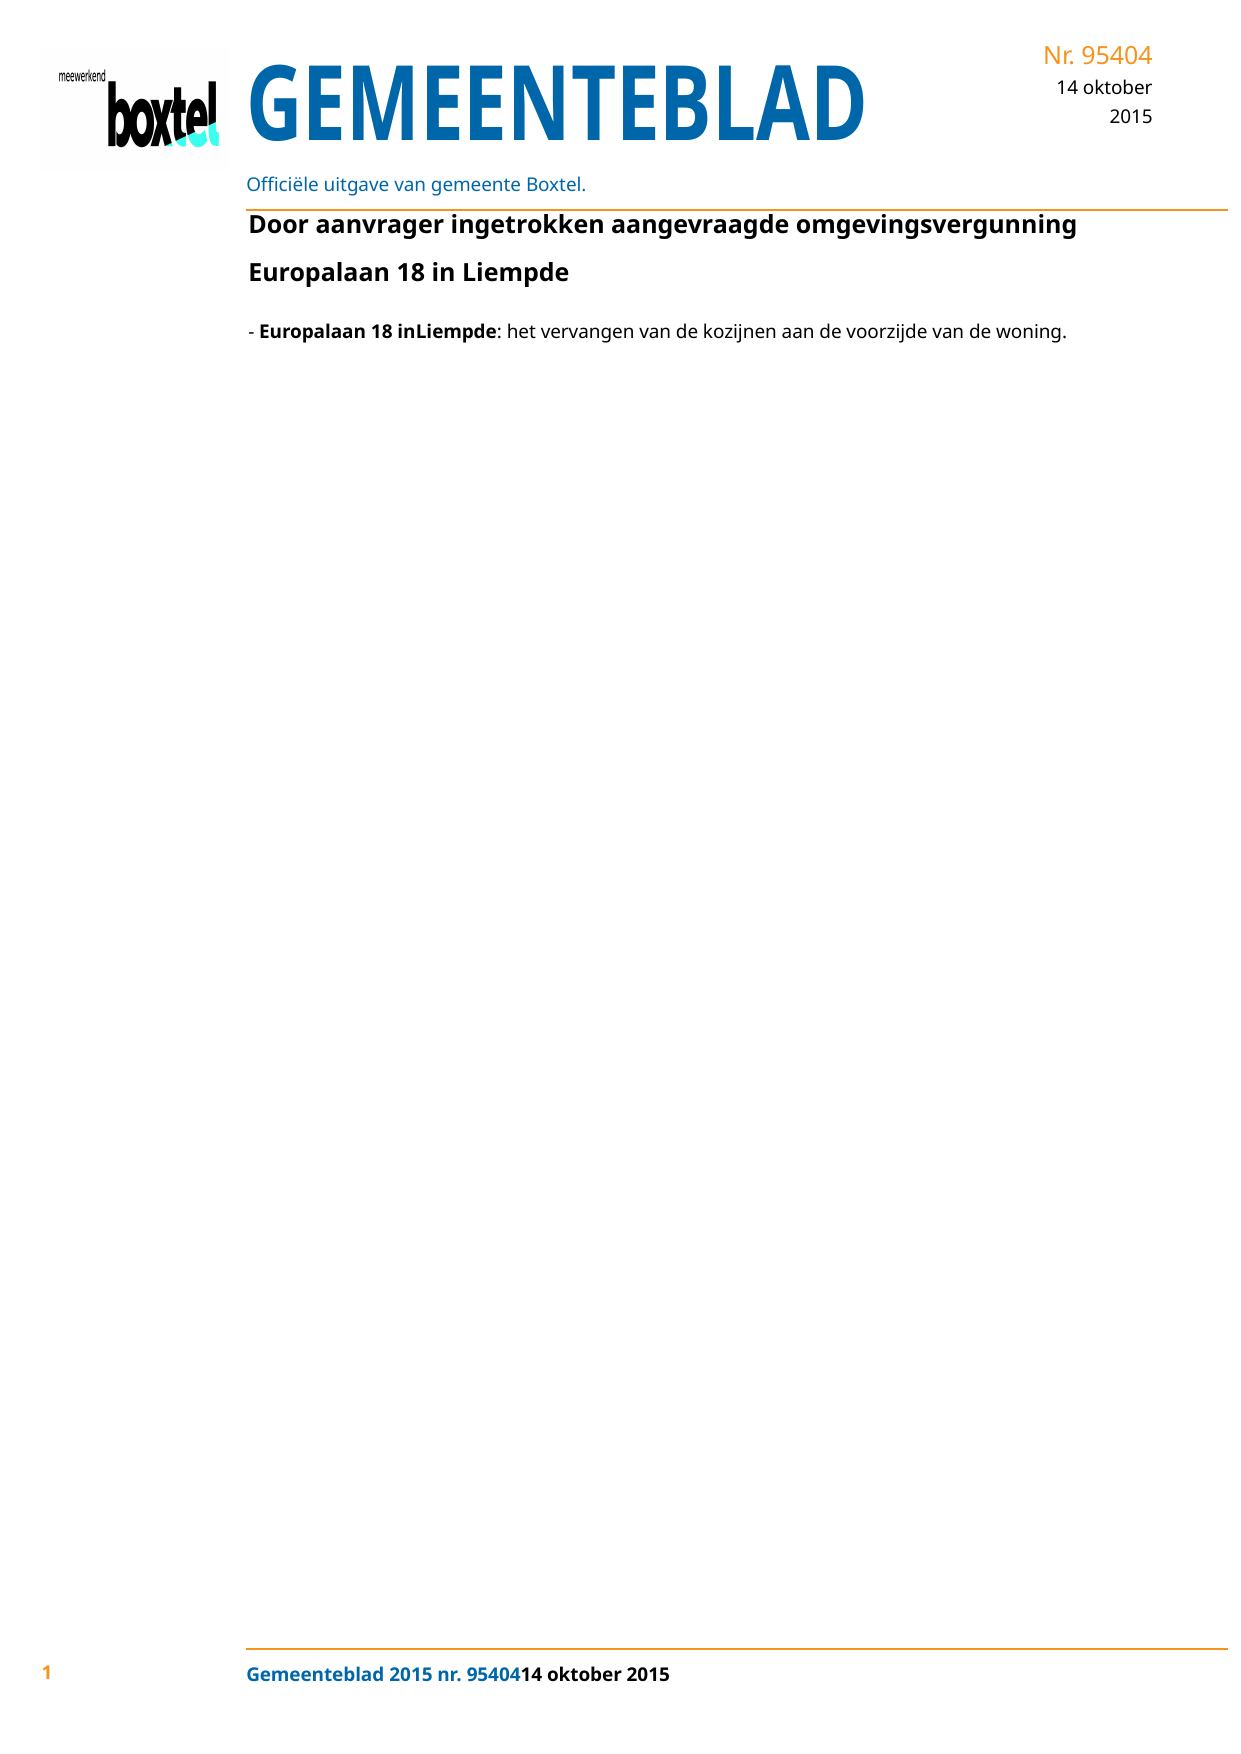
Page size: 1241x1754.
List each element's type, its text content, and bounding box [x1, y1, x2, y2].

picture [41, 47, 231, 172]
text Door aanvrager ingetrokken aangevraagde omgevingsvergunning Europalaan 18 in Liempde [248, 211, 1152, 288]
text - Europalaan 18 inLiempde: het vervangen van de kozijnen aan de voorzijde van de woning. [248, 318, 1152, 344]
